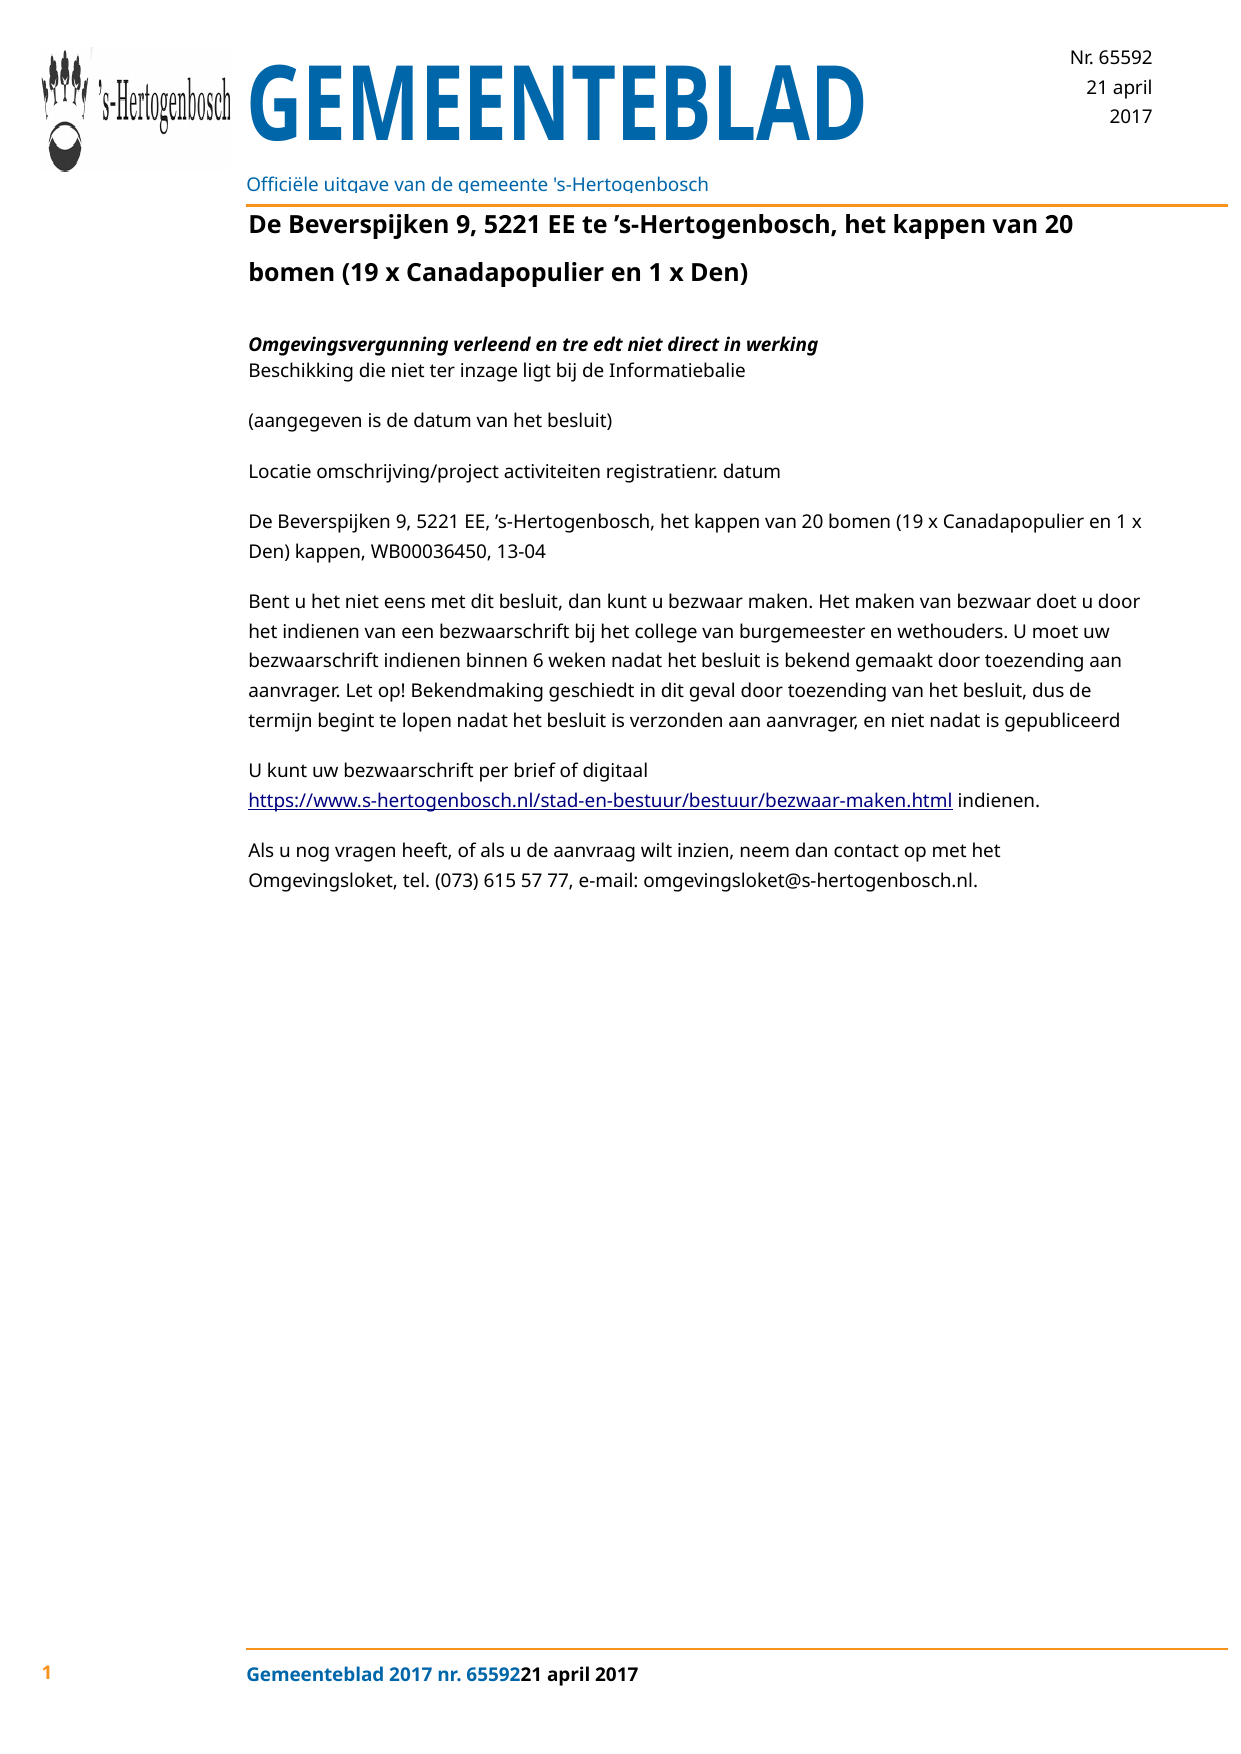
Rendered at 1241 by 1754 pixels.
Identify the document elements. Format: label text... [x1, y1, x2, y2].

text Omgevingsvergunning verleend en tre edt niet direct in werking [248, 331, 1152, 357]
text De Beverspijken 9, 5221 EE te ’s-Hertogenbosch, het kappen van 20 bomen (19 x Canadapopulier en 1 x Den) [248, 207, 1152, 288]
picture [41, 47, 231, 172]
text Bent u het niet eens met dit besluit, dan kunt u bezwaar maken. Het maken van bezwaar doet u door het indienen van een bezwaarschrift bij het college van burgemeester en wethouders. U moet uw bezwaarschrift indienen binnen 6 weken nadat het besluit is bekend gemaakt door toezending aan aanvrager. Let op! Bekendmaking geschiedt in dit geval door toezending van het besluit, dus de termijn begint te lopen nadat het besluit is verzonden aan aanvrager, en niet nadat is gepubliceerd [248, 588, 1152, 732]
text Als u nog vragen heeft, of als u de aanvraag wilt inzien, neem dan contact op met het Omgevingsloket, tel. (073) 615 57 77, e-mail: omgevingsloket@s-hertogenbosch.nl. [248, 837, 1152, 892]
text U kunt uw bezwaarschrift per brief of digitaal https://www.s-hertogenbosch.nl/stad-en-bestuur/bestuur/bezwaar-maken.html indienen. [248, 757, 1152, 812]
text Beschikking die niet ter inzage ligt bij de Informatiebalie [248, 357, 1152, 383]
text (aangegeven is de datum van het besluit) [248, 408, 1152, 433]
text De Beverspijken 9, 5221 EE, ’s-Hertogenbosch, het kappen van 20 bomen (19 x Canadapopulier en 1 x Den) kappen, WB00036450, 13-04 [248, 508, 1152, 564]
text Locatie omschrijving/project activiteiten registratienr. datum [248, 458, 1152, 484]
